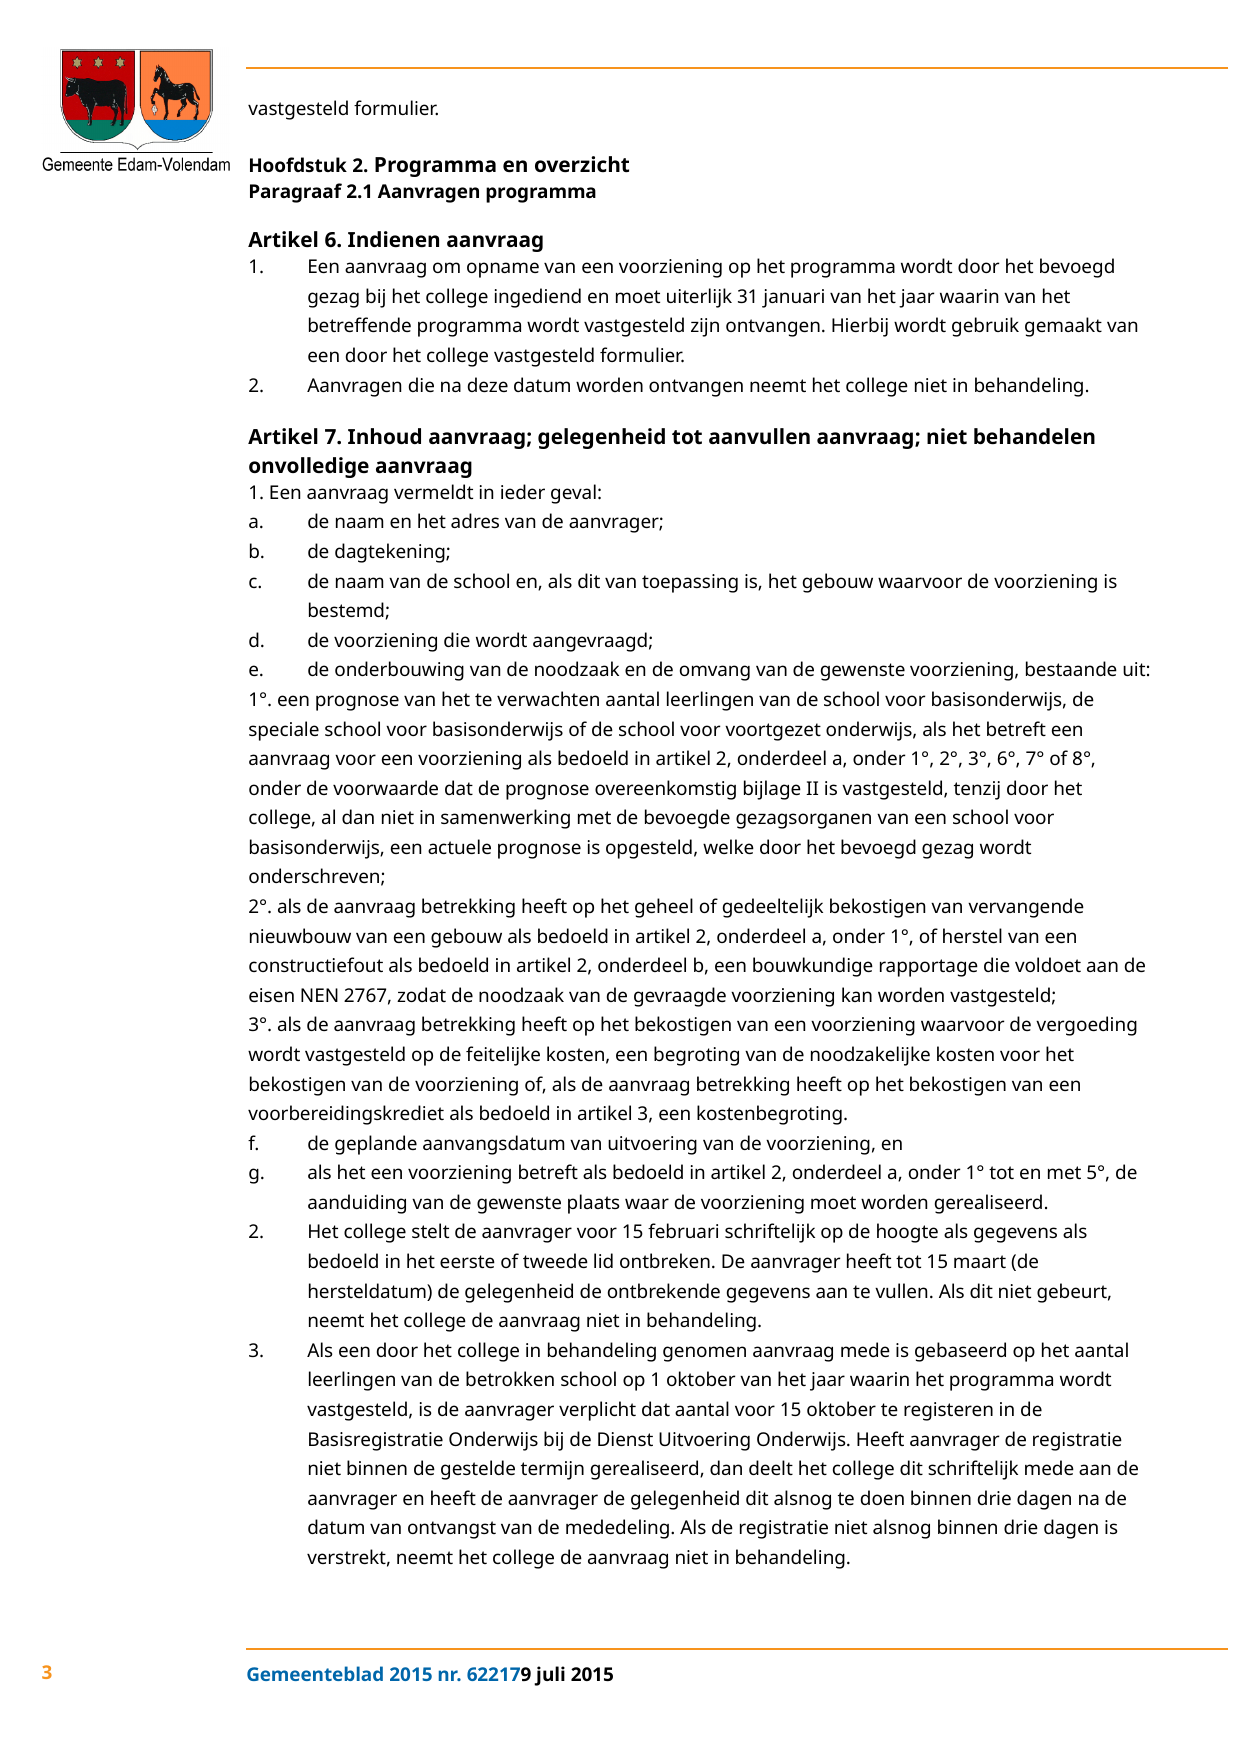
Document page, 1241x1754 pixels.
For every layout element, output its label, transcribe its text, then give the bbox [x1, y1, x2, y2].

text 1. Een aanvraag vermeldt in ieder geval: [248, 479, 1152, 505]
list de naam en het adres van de aanvrager; [248, 509, 1152, 534]
list de dagtekening; [248, 538, 1152, 564]
text 2°. als de aanvraag betrekking heeft op het geheel of gedeeltelijk bekostigen van vervangende nieuwbouw van een gebouw als bedoeld in artikel 2, onderdeel a, onder 1°, of herstel van een constructiefout als bedoeld in artikel 2, onderdeel b, een bouwkundige rapportage die voldoet aan de eisen NEN 2767, zodat de noodzaak van de gevraagde voorziening kan worden vastgesteld; [248, 893, 1152, 1008]
list de naam van de school en, als dit van toepassing is, het gebouw waarvoor de voorziening is bestemd; [248, 568, 1152, 623]
text 1°. een prognose van het te verwachten aantal leerlingen van de school voor basisonderwijs, de speciale school voor basisonderwijs of de school voor voortgezet onderwijs, als het betreft een aanvraag voor een voorziening als bedoeld in artikel 2, onderdeel a, onder 1°, 2°, 3°, 6°, 7° of 8°, onder de voorwaarde dat de prognose overeenkomstig bijlage II is vastgesteld, tenzij door het college, al dan niet in samenwerking met de bevoegde gezagsorganen van een school voor basisonderwijs, een actuele prognose is opgesteld, welke door het bevoegd gezag wordt onderschreven; [248, 686, 1152, 889]
text Paragraaf 2.1 Aanvragen programma [248, 178, 1152, 204]
text Hoofdstuk 2. Programma en overzicht [248, 150, 1152, 178]
list Het college stelt de aanvrager voor 15 februari schriftelijk op de hoogte als gegevens als bedoeld in het eerste of tweede lid ontbreken. De aanvrager heeft tot 15 maart (de hersteldatum) de gelegenheid de ontbrekende gegevens aan te vullen. Als dit niet gebeurt, neemt het college de aanvraag niet in behandeling. [248, 1219, 1152, 1333]
list de onderbouwing van de noodzaak en de omvang van de gewenste voorziening, bestaande uit: [248, 657, 1152, 682]
text vastgesteld formulier. [248, 95, 1152, 121]
text Artikel 7. Inhoud aanvraag; gelegenheid tot aanvullen aanvraag; niet behandelen onvolledige aanvraag [248, 422, 1152, 479]
list de voorziening die wordt aangevraagd; [248, 627, 1152, 653]
text Artikel 6. Indienen aanvraag [248, 225, 1152, 253]
list als het een voorziening betreft als bedoeld in artikel 2, onderdeel a, onder 1° tot en met 5°, de aanduiding van de gewenste plaats waar de voorziening moet worden gerealiseerd. [248, 1159, 1152, 1215]
list Een aanvraag om opname van een voorziening op het programma wordt door het bevoegd gezag bij het college ingediend en moet uiterlijk 31 januari van het jaar waarin van het betreffende programma wordt vastgesteld zijn ontvangen. Hierbij wordt gebruik gemaakt van een door het college vastgesteld formulier. [248, 253, 1152, 368]
picture [41, 47, 231, 172]
list Aanvragen die na deze datum worden ontvangen neemt het college niet in behandeling. [248, 372, 1152, 398]
list de geplande aanvangsdatum van uitvoering van de voorziening, en [248, 1130, 1152, 1156]
text 3°. als de aanvraag betrekking heeft op het bekostigen van een voorziening waarvoor de vergoeding wordt vastgesteld op de feitelijke kosten, een begroting van de noodzakelijke kosten voor het bekostigen van de voorziening of, als de aanvraag betrekking heeft op het bekostigen van een voorbereidingskrediet als bedoeld in artikel 3, een kostenbegroting. [248, 1012, 1152, 1126]
list Als een door het college in behandeling genomen aanvraag mede is gebaseerd op het aantal leerlingen van de betrokken school op 1 oktober van het jaar waarin het programma wordt vastgesteld, is de aanvrager verplicht dat aantal voor 15 oktober te registeren in de Basisregistratie Onderwijs bij de Dienst Uitvoering Onderwijs. Heeft aanvrager de registratie niet binnen de gestelde termijn gerealiseerd, dan deelt het college dit schriftelijk mede aan de aanvrager en heeft de aanvrager de gelegenheid dit alsnog te doen binnen drie dagen na de datum van ontvangst van de mededeling. Als de registratie niet alsnog binnen drie dagen is verstrekt, neemt het college de aanvraag niet in behandeling. [248, 1337, 1152, 1570]
